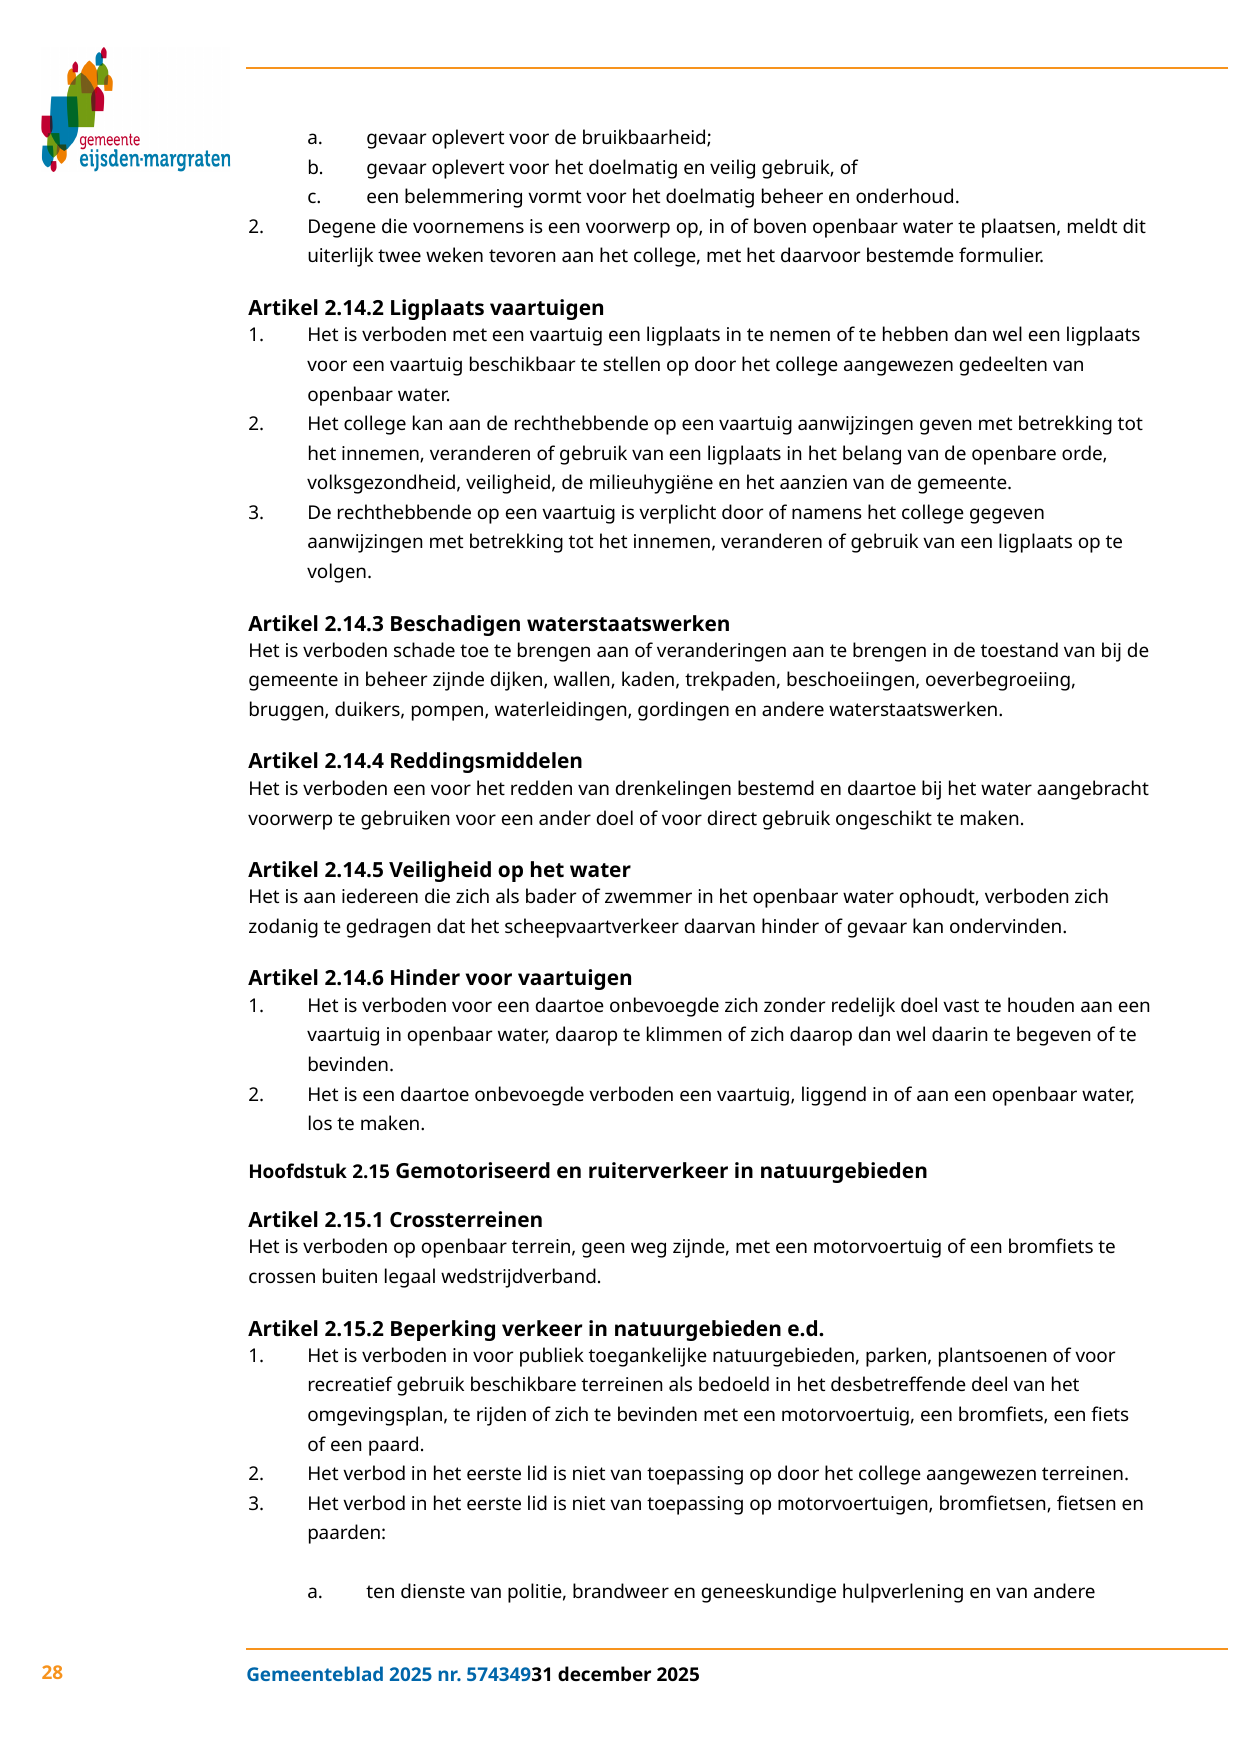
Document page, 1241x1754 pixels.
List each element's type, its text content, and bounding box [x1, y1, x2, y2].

text Artikel 2.14.4 Reddingsmiddelen [248, 747, 1152, 775]
list De rechthebbende op een vaartuig is verplicht door of namens het college gegeven aanwijzingen met betrekking tot het innemen, veranderen of gebruik van een ligplaats op te volgen. [248, 499, 1152, 584]
list Degene die voornemens is een voorwerp op, in of boven openbaar water te plaatsen, meldt dit uiterlijk twee weken tevoren aan het college, met het daarvoor bestemde formulier. [248, 213, 1152, 268]
text Artikel 2.14.3 Beschadigen waterstaatswerken [248, 609, 1152, 637]
list een belemmering vormt voor het doelmatig beheer en onderhoud. [307, 183, 1152, 209]
text Artikel 2.15.1 Crossterreinen [248, 1205, 1152, 1234]
text Hoofdstuk 2.15 Gemotoriseerd en ruiterverkeer in natuurgebieden [248, 1156, 1152, 1184]
list Het college kan aan de rechthebbende op een vaartuig aanwijzingen geven met betrekking tot het innemen, veranderen of gebruik van een ligplaats in het belang van de openbare orde, volksgezondheid, veiligheid, de milieuhygiëne en het aanzien van de gemeente. [248, 410, 1152, 495]
text Het is verboden een voor het redden van drenkelingen bestemd en daartoe bij het water aangebracht voorwerp te gebruiken voor een ander doel of voor direct gebruik ongeschikt te maken. [248, 775, 1152, 830]
list ten dienste van politie, brandweer en geneeskundige hulpverlening en van andere [307, 1579, 1152, 1604]
list Het is verboden met een vaartuig een ligplaats in te nemen of te hebben dan wel een ligplaats voor een vaartuig beschikbaar te stellen op door het college aangewezen gedeelten van openbaar water. [248, 322, 1152, 406]
text Artikel 2.15.2 Beperking verkeer in natuurgebieden e.d. [248, 1314, 1152, 1342]
text Het is verboden op openbaar terrein, geen weg zijnde, met een motorvoertuig of een bromfiets te crossen buiten legaal wedstrijdverband. [248, 1234, 1152, 1289]
text Het is verboden schade toe te brengen aan of veranderingen aan te brengen in de toestand van bij de gemeente in beheer zijnde dijken, wallen, kaden, trekpaden, beschoeiingen, oeverbegroeiing, bruggen, duikers, pompen, waterleidingen, gordingen en andere waterstaatswerken. [248, 637, 1152, 722]
list gevaar oplevert voor de bruikbaarheid; [307, 124, 1152, 150]
list Het is verboden in voor publiek toegankelijke natuurgebieden, parken, plantsoenen of voor recreatief gebruik beschikbare terreinen als bedoeld in het desbetreffende deel van het omgevingsplan, te rijden of zich te bevinden met een motorvoertuig, een bromfiets, een fiets of een paard. [248, 1342, 1152, 1457]
text Artikel 2.14.5 Veiligheid op het water [248, 855, 1152, 883]
list Het is een daartoe onbevoegde verboden een vaartuig, liggend in of aan een openbaar water, los te maken. [248, 1081, 1152, 1136]
text Artikel 2.14.6 Hinder voor vaartuigen [248, 963, 1152, 992]
picture [41, 47, 231, 172]
text Artikel 2.14.2 Ligplaats vaartuigen [248, 293, 1152, 322]
text Het is aan iedereen die zich als bader of zwemmer in het openbaar water ophoudt, verboden zich zodanig te gedragen dat het scheepvaartverkeer daarvan hinder of gevaar kan ondervinden. [248, 883, 1152, 939]
list gevaar oplevert voor het doelmatig en veilig gebruik, of [307, 154, 1152, 180]
list Het verbod in het eerste lid is niet van toepassing op door het college aangewezen terreinen. [248, 1460, 1152, 1486]
list Het is verboden voor een daartoe onbevoegde zich zonder redelijk doel vast te houden aan een vaartuig in openbaar water, daarop te klimmen of zich daarop dan wel daarin te begeven of te bevinden. [248, 992, 1152, 1077]
list Het verbod in het eerste lid is niet van toepassing op motorvoertuigen, bromfietsen, fietsen en paarden: [248, 1490, 1152, 1545]
